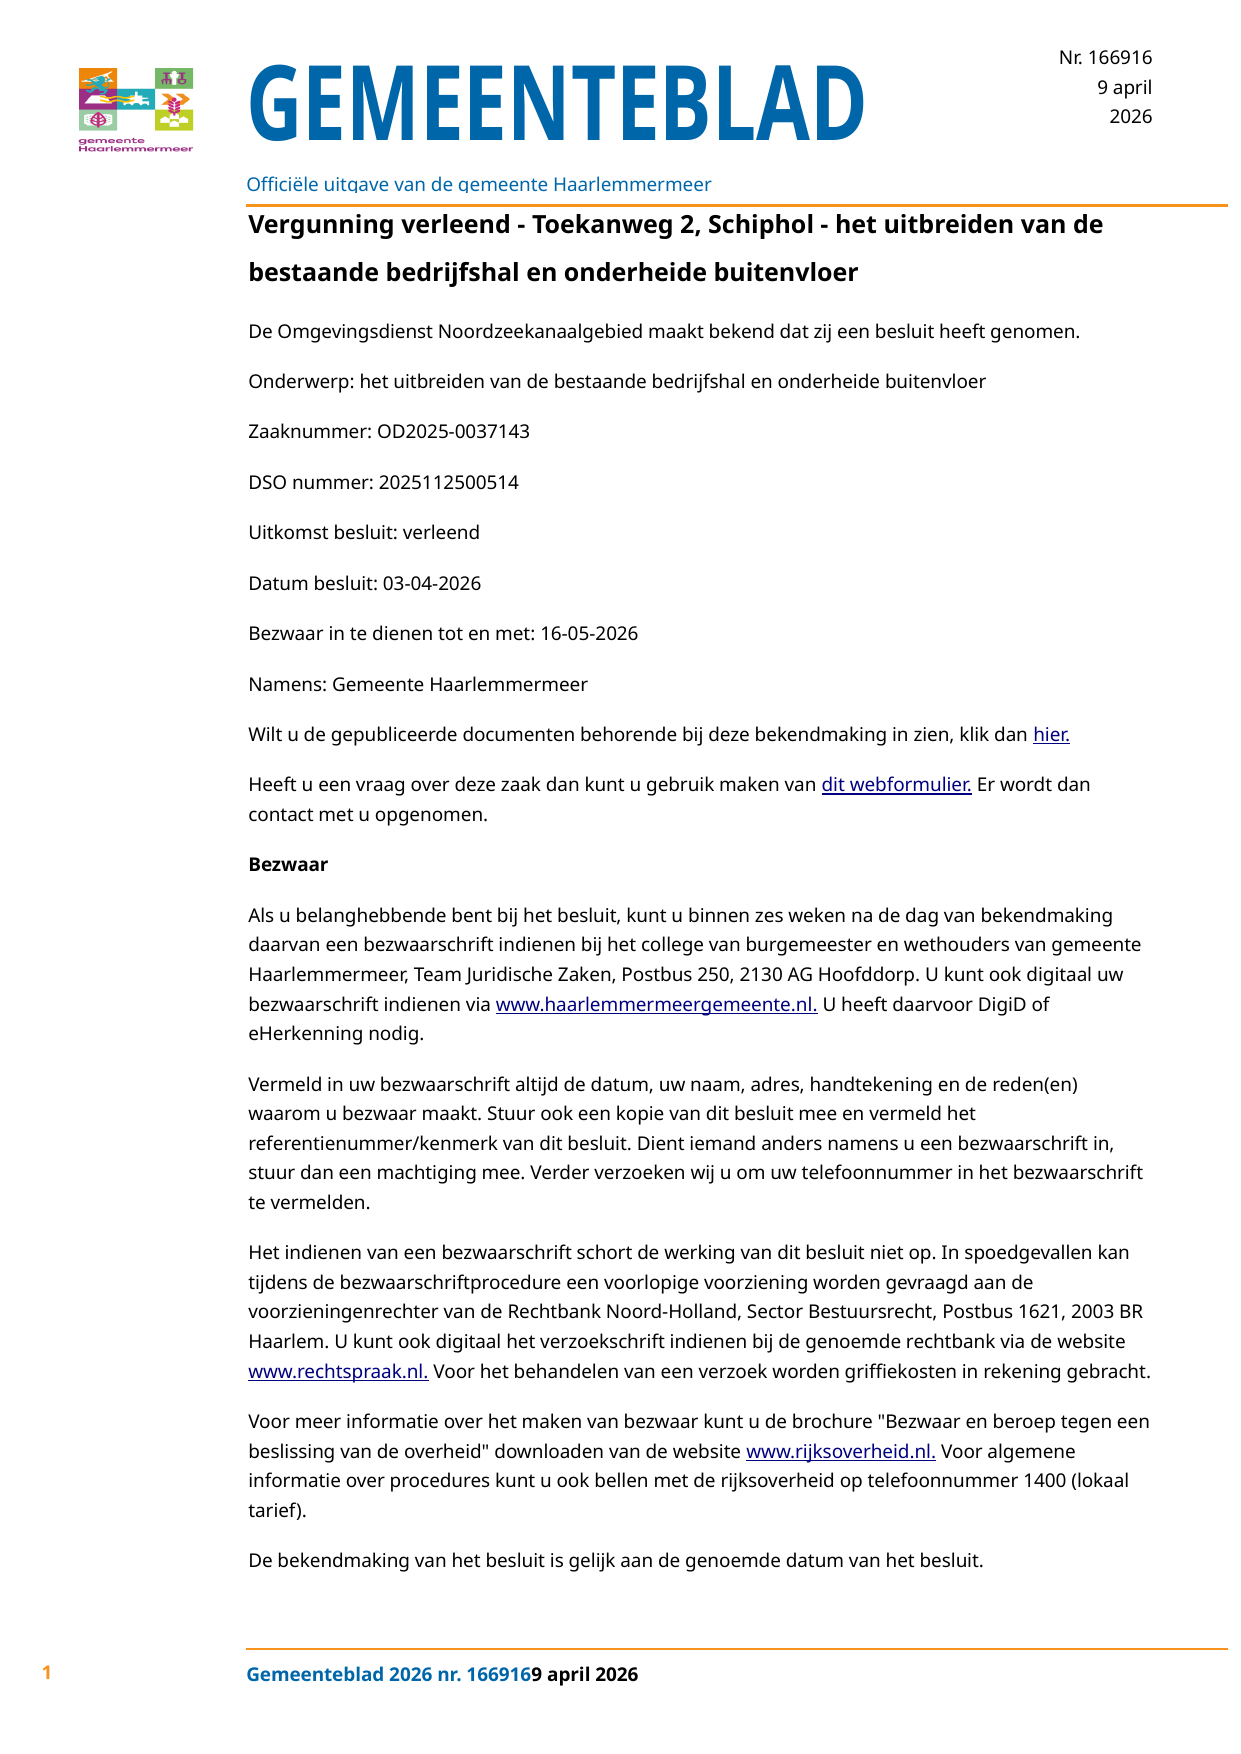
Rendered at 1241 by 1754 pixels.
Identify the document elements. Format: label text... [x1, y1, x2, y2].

text Datum besluit: 03-04-2026 [248, 570, 1152, 596]
text De Omgevingsdienst Noordzeekanaalgebied maakt bekend dat zij een besluit heeft genomen. [248, 318, 1152, 344]
text Voor meer informatie over het maken van bezwaar kunt u de brochure "Bezwaar en beroep tegen een beslissing van de overheid" downloaden van de website www.rijksoverheid.nl. Voor algemene informatie over procedures kunt u ook bellen met de rijksoverheid op telefoonnummer 1400 (lokaal tarief). [248, 1408, 1152, 1523]
text Onderwerp: het uitbreiden van de bestaande bedrijfshal en onderheide buitenvloer [248, 368, 1152, 394]
text Namens: Gemeente Haarlemmermeer [248, 671, 1152, 697]
text Wilt u de gepubliceerde documenten behorende bij deze bekendmaking in zien, klik dan hier. [248, 721, 1152, 747]
text DSO nummer: 2025112500514 [248, 469, 1152, 495]
text Vergunning verleend - Toekanweg 2, Schiphol - het uitbreiden van de bestaande bedrijfshal en onderheide buitenvloer [248, 207, 1152, 288]
picture [41, 47, 231, 172]
text Uitkomst besluit: verleend [248, 519, 1152, 545]
text Zaaknummer: OD2025-0037143 [248, 419, 1152, 444]
text Bezwaar in te dienen tot en met: 16-05-2026 [248, 620, 1152, 646]
text De bekendmaking van het besluit is gelijk aan de genoemde datum van het besluit. [248, 1547, 1152, 1573]
text Bezwaar [248, 852, 1152, 877]
text Het indienen van een bezwaarschrift schort de werking van dit besluit niet op. In spoedgevallen kan tijdens de bezwaarschriftprocedure een voorlopige voorziening worden gevraagd aan de voorzieningenrechter van de Rechtbank Noord-Holland, Sector Bestuursrecht, Postbus 1621, 2003 BR Haarlem. U kunt ook digitaal het verzoekschrift indienen bij de genoemde rechtbank via de website www.rechtspraak.nl. Voor het behandelen van een verzoek worden griffiekosten in rekening gebracht. [248, 1239, 1152, 1384]
text Vermeld in uw bezwaarschrift altijd de datum, uw naam, adres, handtekening en de reden(en) waarom u bezwaar maakt. Stuur ook een kopie van dit besluit mee en vermeld het referentienummer/kenmerk van dit besluit. Dient iemand anders namens u een bezwaarschrift in, stuur dan een machtiging mee. Verder verzoeken wij u om uw telefoonnummer in het bezwaarschrift te vermelden. [248, 1071, 1152, 1215]
text Heeft u een vraag over deze zaak dan kunt u gebruik maken van dit webformulier. Er wordt dan contact met u opgenomen. [248, 772, 1152, 827]
text Als u belanghebbende bent bij het besluit, kunt u binnen zes weken na de dag van bekendmaking daarvan een bezwaarschrift indienen bij het college van burgemeester en wethouders van gemeente Haarlemmermeer, Team Juridische Zaken, Postbus 250, 2130 AG Hoofddorp. U kunt ook digitaal uw bezwaarschrift indienen via www.haarlemmermeergemeente.nl. U heeft daarvoor DigiD of eHerkenning nodig. [248, 902, 1152, 1046]
